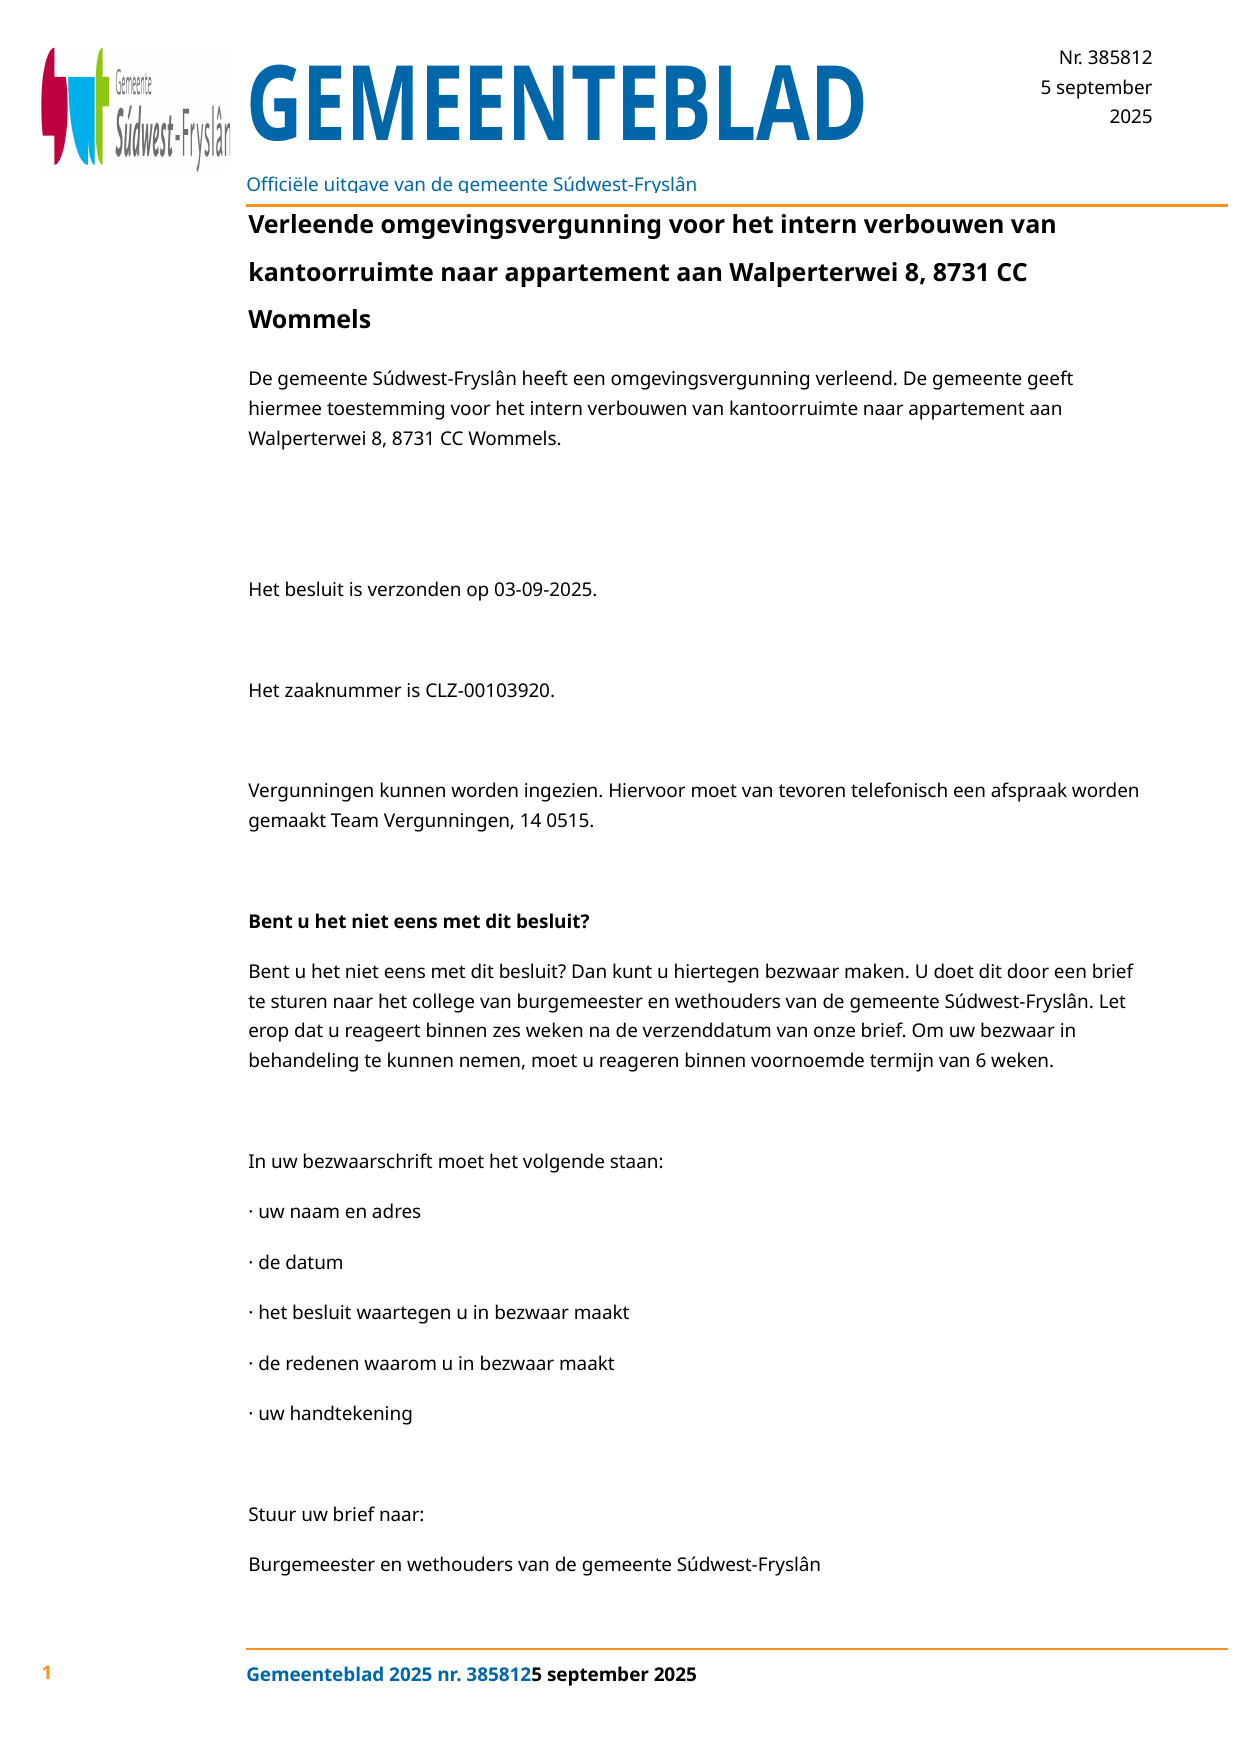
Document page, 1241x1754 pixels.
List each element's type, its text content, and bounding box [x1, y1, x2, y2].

text Verleende omgevingsvergunning voor het intern verbouwen van kantoorruimte naar appartement aan Walperterwei 8, 8731 CC Wommels [248, 207, 1152, 336]
text · de redenen waarom u in bezwaar maakt [248, 1350, 1152, 1375]
text Het zaaknummer is CLZ-00103920. [248, 677, 1152, 702]
picture [41, 47, 231, 172]
text Stuur uw brief naar: [248, 1501, 1152, 1527]
text In uw bezwaarschrift moet het volgende staan: [248, 1148, 1152, 1174]
text Het besluit is verzonden op 03-09-2025. [248, 576, 1152, 602]
text Bent u het niet eens met dit besluit? Dan kunt u hiertegen bezwaar maken. U doet dit door een brief te sturen naar het college van burgemeester en wethouders van de gemeente Súdwest-Fryslân. Let erop dat u reageert binnen zes weken na de verzenddatum van onze brief. Om uw bezwaar in behandeling te kunnen nemen, moet u reageren binnen voornoemde termijn van 6 weken. [248, 958, 1152, 1073]
text De gemeente Súdwest-Fryslân heeft een omgevingsvergunning verleend. De gemeente geeft hiermee toestemming voor het intern verbouwen van kantoorruimte naar appartement aan Walperterwei 8, 8731 CC Wommels. [248, 366, 1152, 450]
text · het besluit waartegen u in bezwaar maakt [248, 1299, 1152, 1325]
text · de datum [248, 1249, 1152, 1274]
text · uw naam en adres [248, 1198, 1152, 1224]
text Burgemeester en wethouders van de gemeente Súdwest-Fryslân [248, 1551, 1152, 1577]
text · uw handtekening [248, 1400, 1152, 1426]
text Bent u het niet eens met dit besluit? [248, 908, 1152, 934]
text Vergunningen kunnen worden ingezien. Hiervoor moet van tevoren telefonisch een afspraak worden gemaakt Team Vergunningen, 14 0515. [248, 778, 1152, 833]
